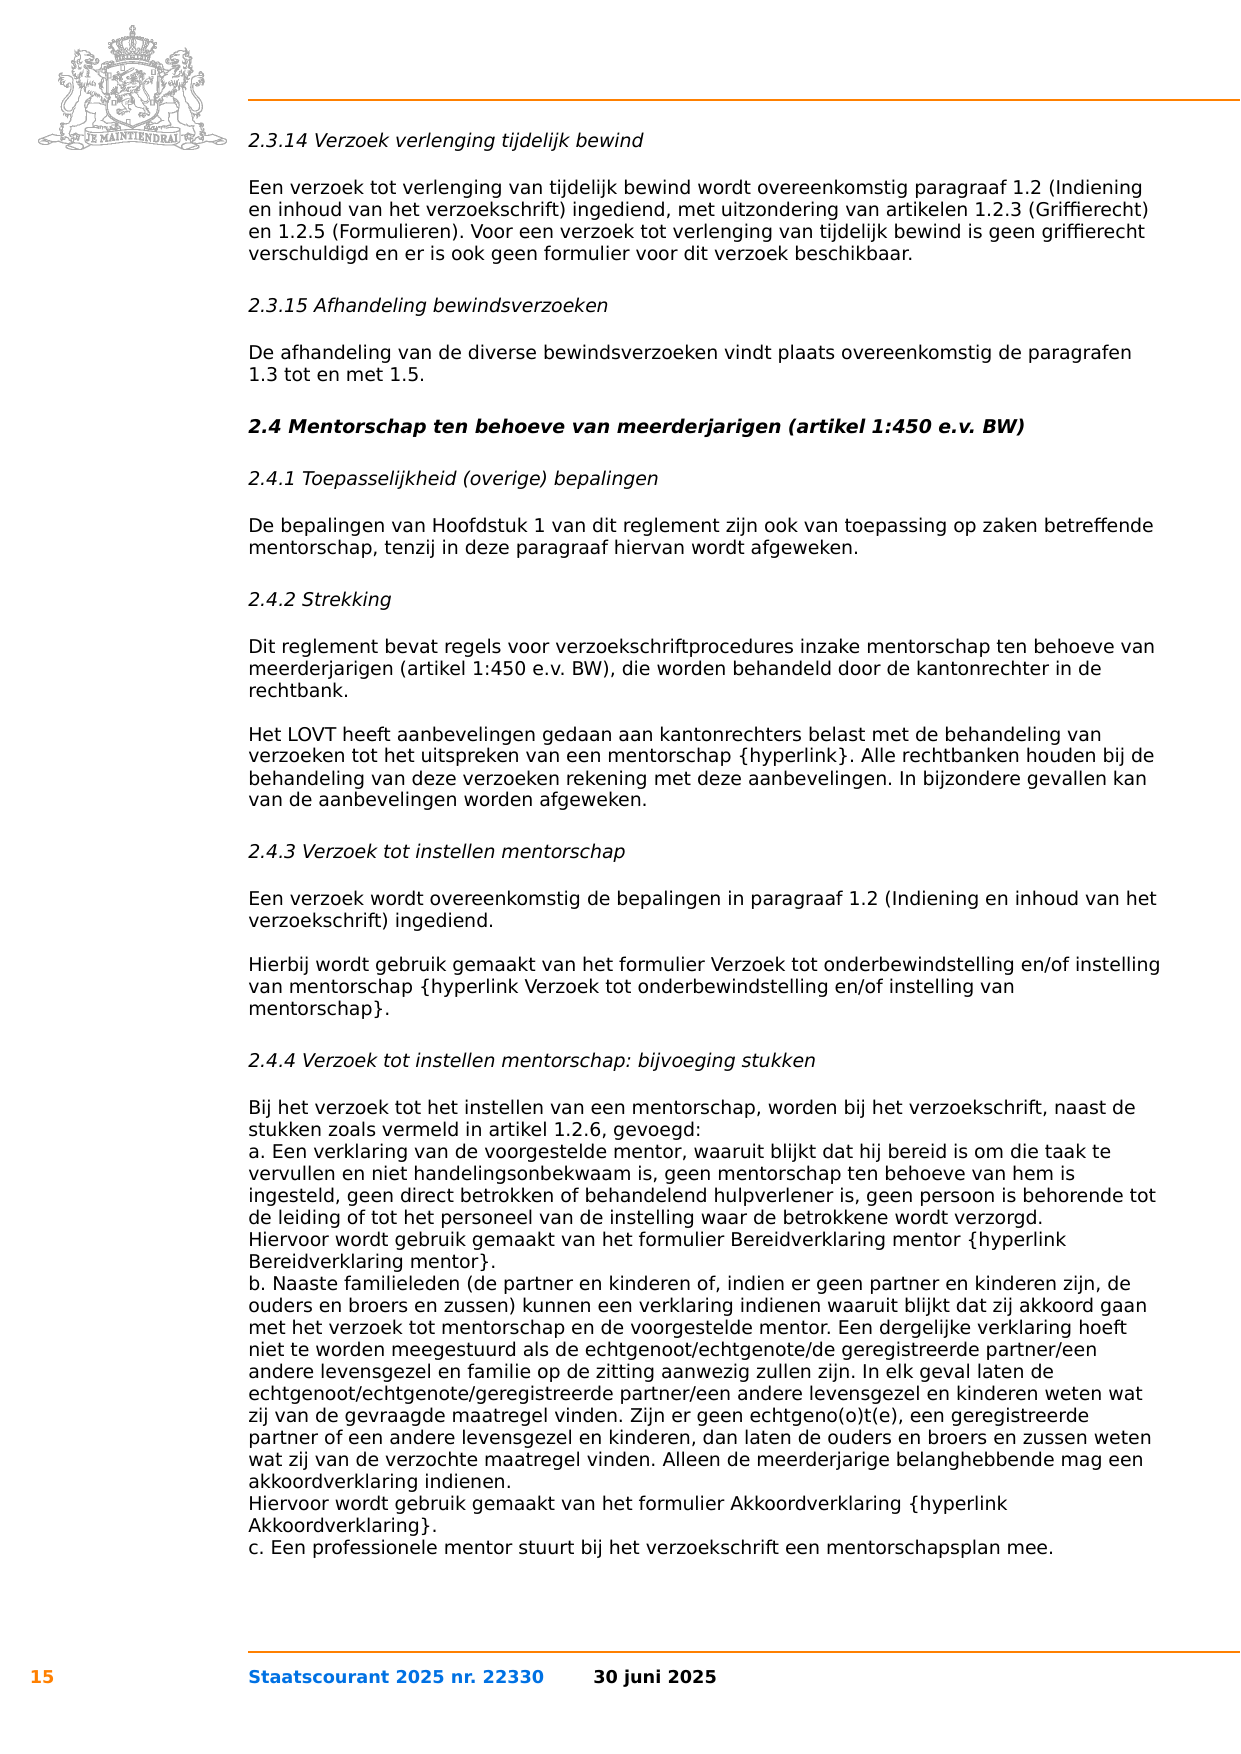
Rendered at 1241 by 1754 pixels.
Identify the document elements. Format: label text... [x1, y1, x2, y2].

text b. Naaste familieleden (de partner en kinderen of, indien er geen partner en kinderen zijn, de ouders en broers en zussen) kunnen een verklaring indienen waaruit blijkt dat zij akkoord gaan met het verzoek tot mentorschap en de voorgestelde mentor. Een dergelijke verklaring hoeft niet te worden meegestuurd als de echtgenoot/echtgenote/de geregistreerde partner/een andere levensgezel en familie op de zitting aanwezig zullen zijn. In elk geval laten de echtgenoot/echtgenote/geregistreerde partner/een andere levensgezel en kinderen weten wat zij van de gevraagde maatregel vinden. Zijn er geen echtgeno(o)t(e), een geregistreerde partner of een andere levensgezel en kinderen, dan laten de ouders en broers en zussen weten wat zij van de verzochte maatregel vinden. Alleen de meerderjarige belanghebbende mag een akkoordverklaring indienen. [248, 1273, 1163, 1493]
text De bepalingen van Hoofdstuk 1 van dit reglement zijn ook van toepassing op zaken betreffende mentorschap, tenzij in deze paragraaf hiervan wordt afgeweken. [248, 515, 1163, 559]
picture [38, 25, 227, 150]
text Dit reglement bevat regels voor verzoekschriftprocedures inzake mentorschap ten behoeve van meerderjarigen (artikel 1:450 e.v. BW), die worden behandeld door de kantonrechter in de rechtbank. [248, 636, 1163, 702]
subtitle 2.4 Mentorschap ten behoeve van meerderjarigen (artikel 1:450 e.v. BW) [248, 416, 1163, 438]
subtitle 2.4.1 Toepasselijkheid (overige) bepalingen [248, 468, 1163, 490]
text Een verzoek tot verlenging van tijdelijk bewind wordt overeenkomstig paragraaf 1.2 (Indiening en inhoud van het verzoekschrift) ingediend, met uitzondering van artikelen 1.2.3 (Griffierecht) en 1.2.5 (Formulieren). Voor een verzoek tot verlenging van tijdelijk bewind is geen griffierecht verschuldigd en er is ook geen formulier voor dit verzoek beschikbaar. [248, 177, 1163, 265]
subtitle 2.4.2 Strekking [248, 589, 1163, 611]
text Hierbij wordt gebruik gemaakt van het formulier Verzoek tot onderbewindstelling en/of instelling van mentorschap {hyperlink Verzoek tot onderbewindstelling en/of instelling van mentorschap}. [248, 954, 1163, 1020]
text Het LOVT heeft aanbevelingen gedaan aan kantonrechters belast met de behandeling van verzoeken tot het uitspreken van een mentorschap {hyperlink}. Alle rechtbanken houden bij de behandeling van deze verzoeken rekening met deze aanbevelingen. In bijzondere gevallen kan van de aanbevelingen worden afgeweken. [248, 723, 1163, 811]
text a. Een verklaring van de voorgestelde mentor, waaruit blijkt dat hij bereid is om die taak te vervullen en niet handelingsonbekwaam is, geen mentorschap ten behoeve van hem is ingesteld, geen direct betrokken of behandelend hulpverlener is, geen persoon is behorende tot de leiding of tot het personeel van de instelling waar de betrokkene wordt verzorgd. [248, 1141, 1163, 1229]
subtitle 2.4.4 Verzoek tot instellen mentorschap: bijvoeging stukken [248, 1050, 1163, 1072]
text Een verzoek wordt overeenkomstig de bepalingen in paragraaf 1.2 (Indiening en inhoud van het verzoekschrift) ingediend. [248, 888, 1163, 932]
text De afhandeling van de diverse bewindsverzoeken vindt plaats overeenkomstig de paragrafen 1.3 tot en met 1.5. [248, 342, 1163, 386]
subtitle 2.3.14 Verzoek verlenging tijdelijk bewind [248, 130, 1163, 152]
text Hiervoor wordt gebruik gemaakt van het formulier Bereidverklaring mentor {hyperlink Bereidverklaring mentor}. [248, 1229, 1163, 1273]
text Hiervoor wordt gebruik gemaakt van het formulier Akkoordverklaring {hyperlink Akkoordverklaring}. [248, 1493, 1163, 1537]
subtitle 2.3.15 Afhandeling bewindsverzoeken [248, 295, 1163, 317]
text c. Een professionele mentor stuurt bij het verzoekschrift een mentorschapsplan mee. [248, 1537, 1163, 1559]
subtitle 2.4.3 Verzoek tot instellen mentorschap [248, 841, 1163, 863]
text Bij het verzoek tot het instellen van een mentorschap, worden bij het verzoekschrift, naast de stukken zoals vermeld in artikel 1.2.6, gevoegd: [248, 1097, 1163, 1141]
